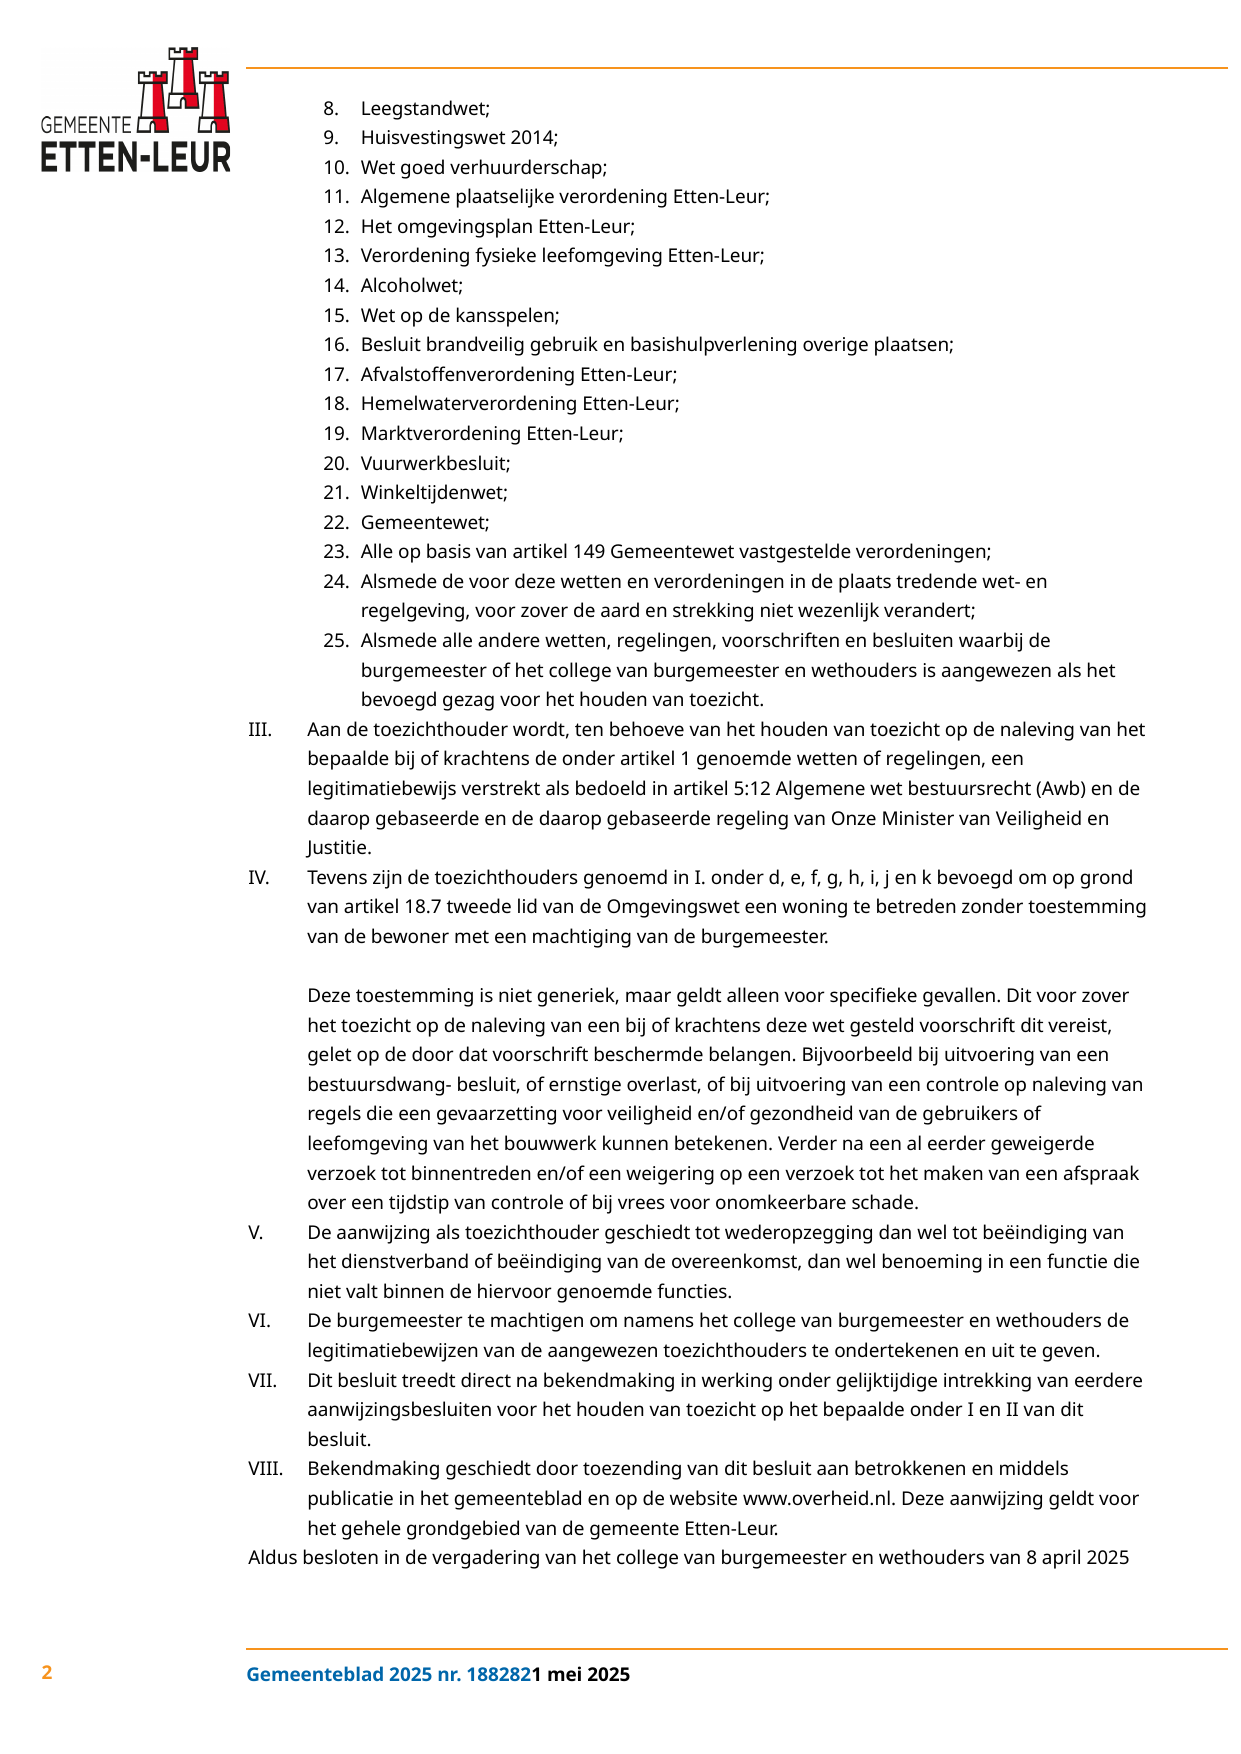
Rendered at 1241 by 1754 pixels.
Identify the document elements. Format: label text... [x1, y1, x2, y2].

list Besluit brandveilig gebruik en basishulpverlening overige plaatsen; [323, 331, 1152, 357]
list Wet op de kansspelen; [323, 302, 1152, 328]
list De burgemeester te machtigen om namens het college van burgemeester en wethouders de legitimatiebewijzen van de aangewezen toezichthouders te ondertekenen en uit te geven. [248, 1308, 1152, 1363]
list Vuurwerkbesluit; [323, 450, 1152, 476]
list Wet goed verhuurderschap; [323, 154, 1152, 180]
list Dit besluit treedt direct na bekendmaking in werking onder gelijktijdige intrekking van eerdere aanwijzingsbesluiten voor het houden van toezicht op het bepaalde onder I en II van dit besluit. [248, 1367, 1152, 1452]
list Winkeltijdenwet; [323, 479, 1152, 505]
list Gemeentewet; [323, 509, 1152, 535]
list Marktverordening Etten-Leur; [323, 420, 1152, 446]
list Algemene plaatselijke verordening Etten-Leur; [323, 183, 1152, 209]
list Leegstandwet; [323, 95, 1152, 121]
list De aanwijzing als toezichthouder geschiedt tot wederopzegging dan wel tot beëindiging van het dienstverband of beëindiging van de overeenkomst, dan wel benoeming in een functie die niet valt binnen de hiervoor genoemde functies. [248, 1219, 1152, 1304]
list Alsmede de voor deze wetten en verordeningen in de plaats tredende wet- en regelgeving, voor zover de aard en strekking niet wezenlijk verandert; [323, 568, 1152, 623]
list Tevens zijn de toezichthouders genoemd in I. onder d, e, f, g, h, i, j en k bevoegd om op grond van artikel 18.7 tweede lid van de Omgevingswet een woning te betreden zonder toestemming van de bewoner met een machtiging van de burgemeester. [248, 864, 1152, 949]
list Bekendmaking geschiedt door toezending van dit besluit aan betrokkenen en middels publicatie in het gemeenteblad en op de website www.overheid.nl. Deze aanwijzing geldt voor het gehele grondgebied van de gemeente Etten-Leur. [248, 1456, 1152, 1541]
list Alsmede alle andere wetten, regelingen, voorschriften en besluiten waarbij de burgemeester of het college van burgemeester en wethouders is aangewezen als het bevoegd gezag voor het houden van toezicht. [323, 627, 1152, 712]
list Huisvestingswet 2014; [323, 124, 1152, 150]
list Hemelwaterverordening Etten-Leur; [323, 391, 1152, 416]
list Deze toestemming is niet generiek, maar geldt alleen voor specifieke gevallen. Dit voor zover het toezicht op de naleving van een bij of krachtens deze wet gesteld voorschrift dit vereist, gelet op de door dat voorschrift beschermde belangen. Bijvoorbeeld bij uitvoering van een bestuursdwang- besluit, of ernstige overlast, of bij uitvoering van een controle op naleving van regels die een gevaarzetting voor veiligheid en/of gezondheid van de gebruikers of leefomgeving van het bouwwerk kunnen betekenen. Verder na een al eerder geweigerde verzoek tot binnentreden en/of een weigering op een verzoek tot het maken van een afspraak over een tijdstip van controle of bij vrees voor onomkeerbare schade. [248, 982, 1152, 1215]
list Verordening fysieke leefomgeving Etten-Leur; [323, 243, 1152, 268]
list Het omgevingsplan Etten-Leur; [323, 213, 1152, 239]
picture [41, 47, 231, 172]
list Afvalstoffenverordening Etten-Leur; [323, 361, 1152, 387]
text Aldus besloten in de vergadering van het college van burgemeester en wethouders van 8 april 2025 [248, 1544, 1152, 1570]
list Aan de toezichthouder wordt, ten behoeve van het houden van toezicht op de naleving van het bepaalde bij of krachtens de onder artikel 1 genoemde wetten of regelingen, een legitimatiebewijs verstrekt als bedoeld in artikel 5:12 Algemene wet bestuursrecht (Awb) en de daarop gebaseerde en de daarop gebaseerde regeling van Onze Minister van Veiligheid en Justitie. [248, 716, 1152, 860]
list Alcoholwet; [323, 272, 1152, 298]
list Alle op basis van artikel 149 Gemeentewet vastgestelde verordeningen; [323, 538, 1152, 564]
